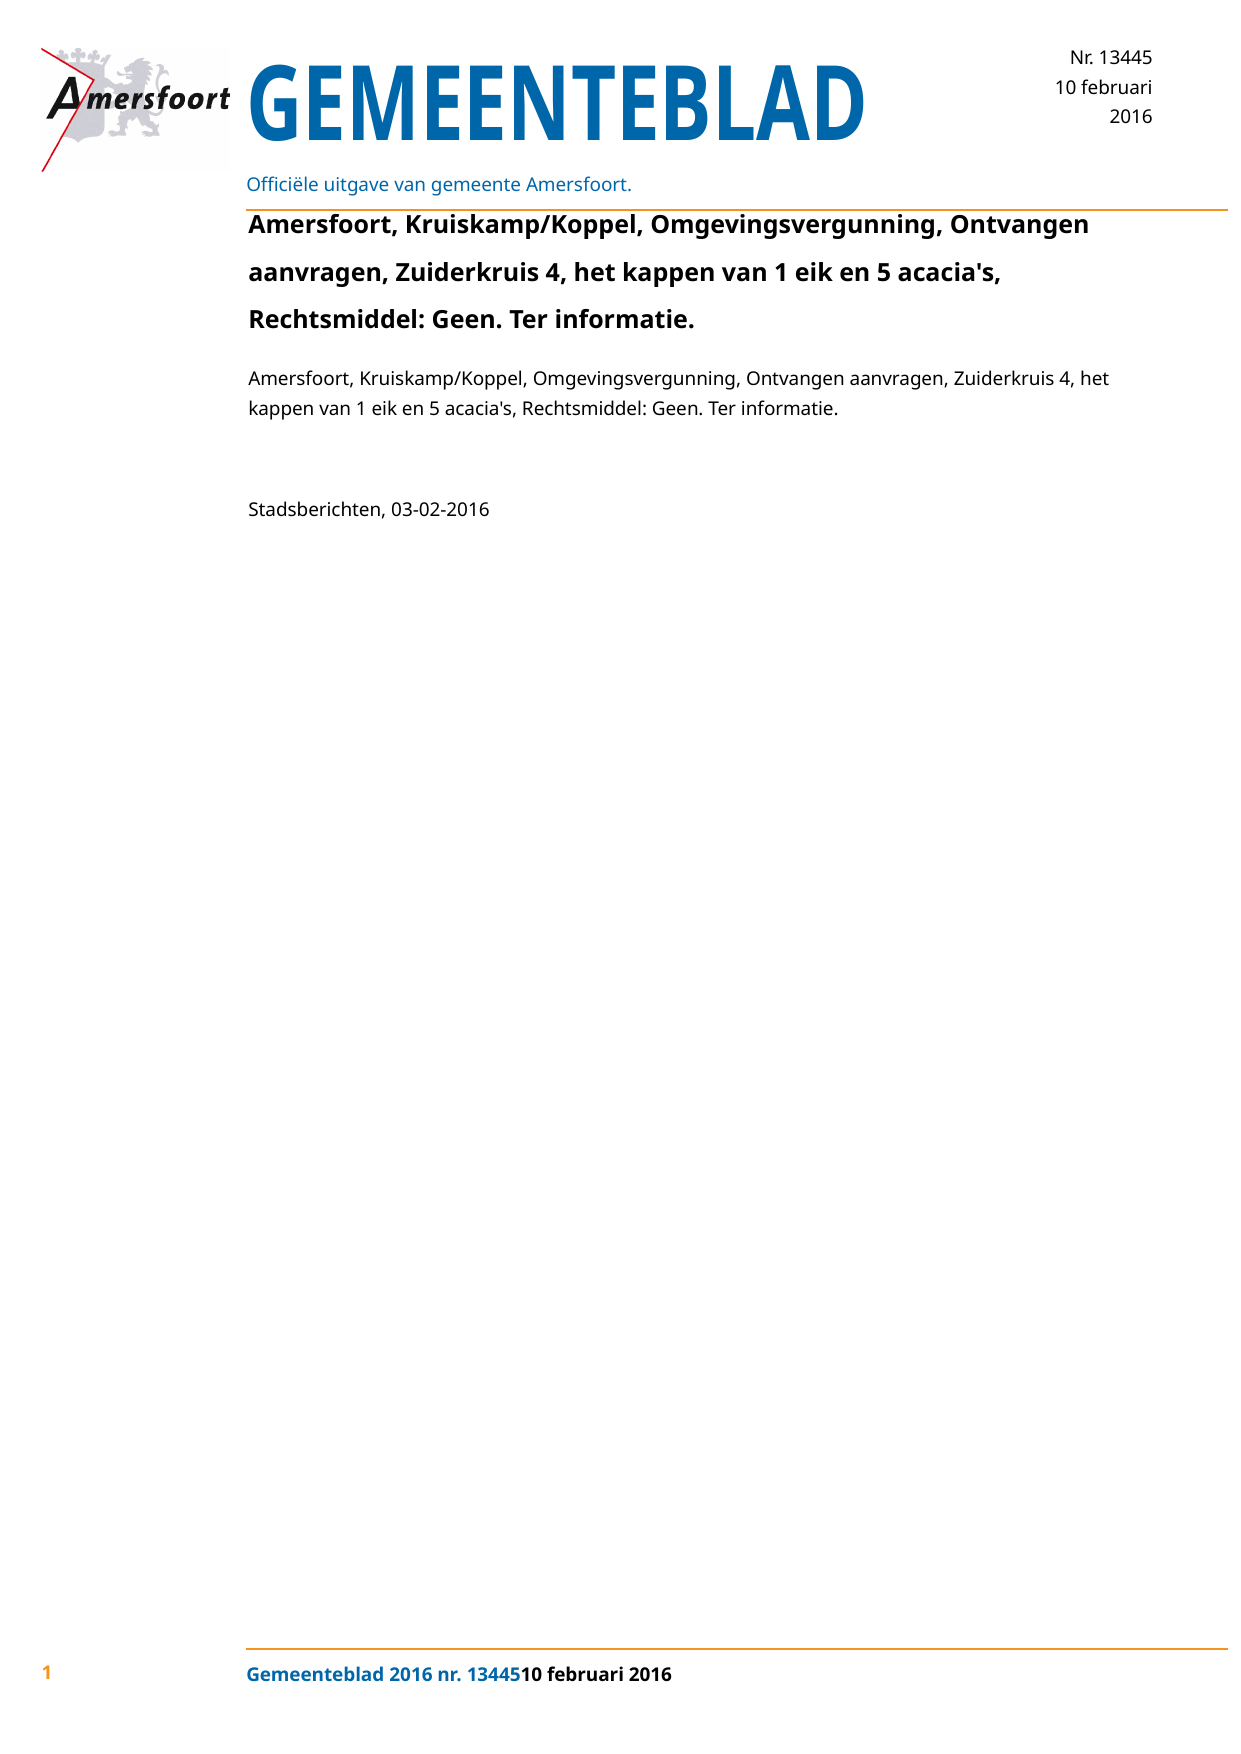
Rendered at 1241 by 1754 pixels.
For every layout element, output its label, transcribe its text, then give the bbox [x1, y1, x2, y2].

text Amersfoort, Kruiskamp/Koppel, Omgevingsvergunning, Ontvangen aanvragen, Zuiderkruis 4, het kappen van 1 eik en 5 acacia's, Rechtsmiddel: Geen. Ter informatie. [248, 211, 1152, 336]
text Amersfoort, Kruiskamp/Koppel, Omgevingsvergunning, Ontvangen aanvragen, Zuiderkruis 4, het kappen van 1 eik en 5 acacia's, Rechtsmiddel: Geen. Ter informatie. [248, 366, 1152, 421]
picture [41, 47, 231, 172]
text Stadsberichten, 03-02-2016 [248, 496, 1152, 522]
